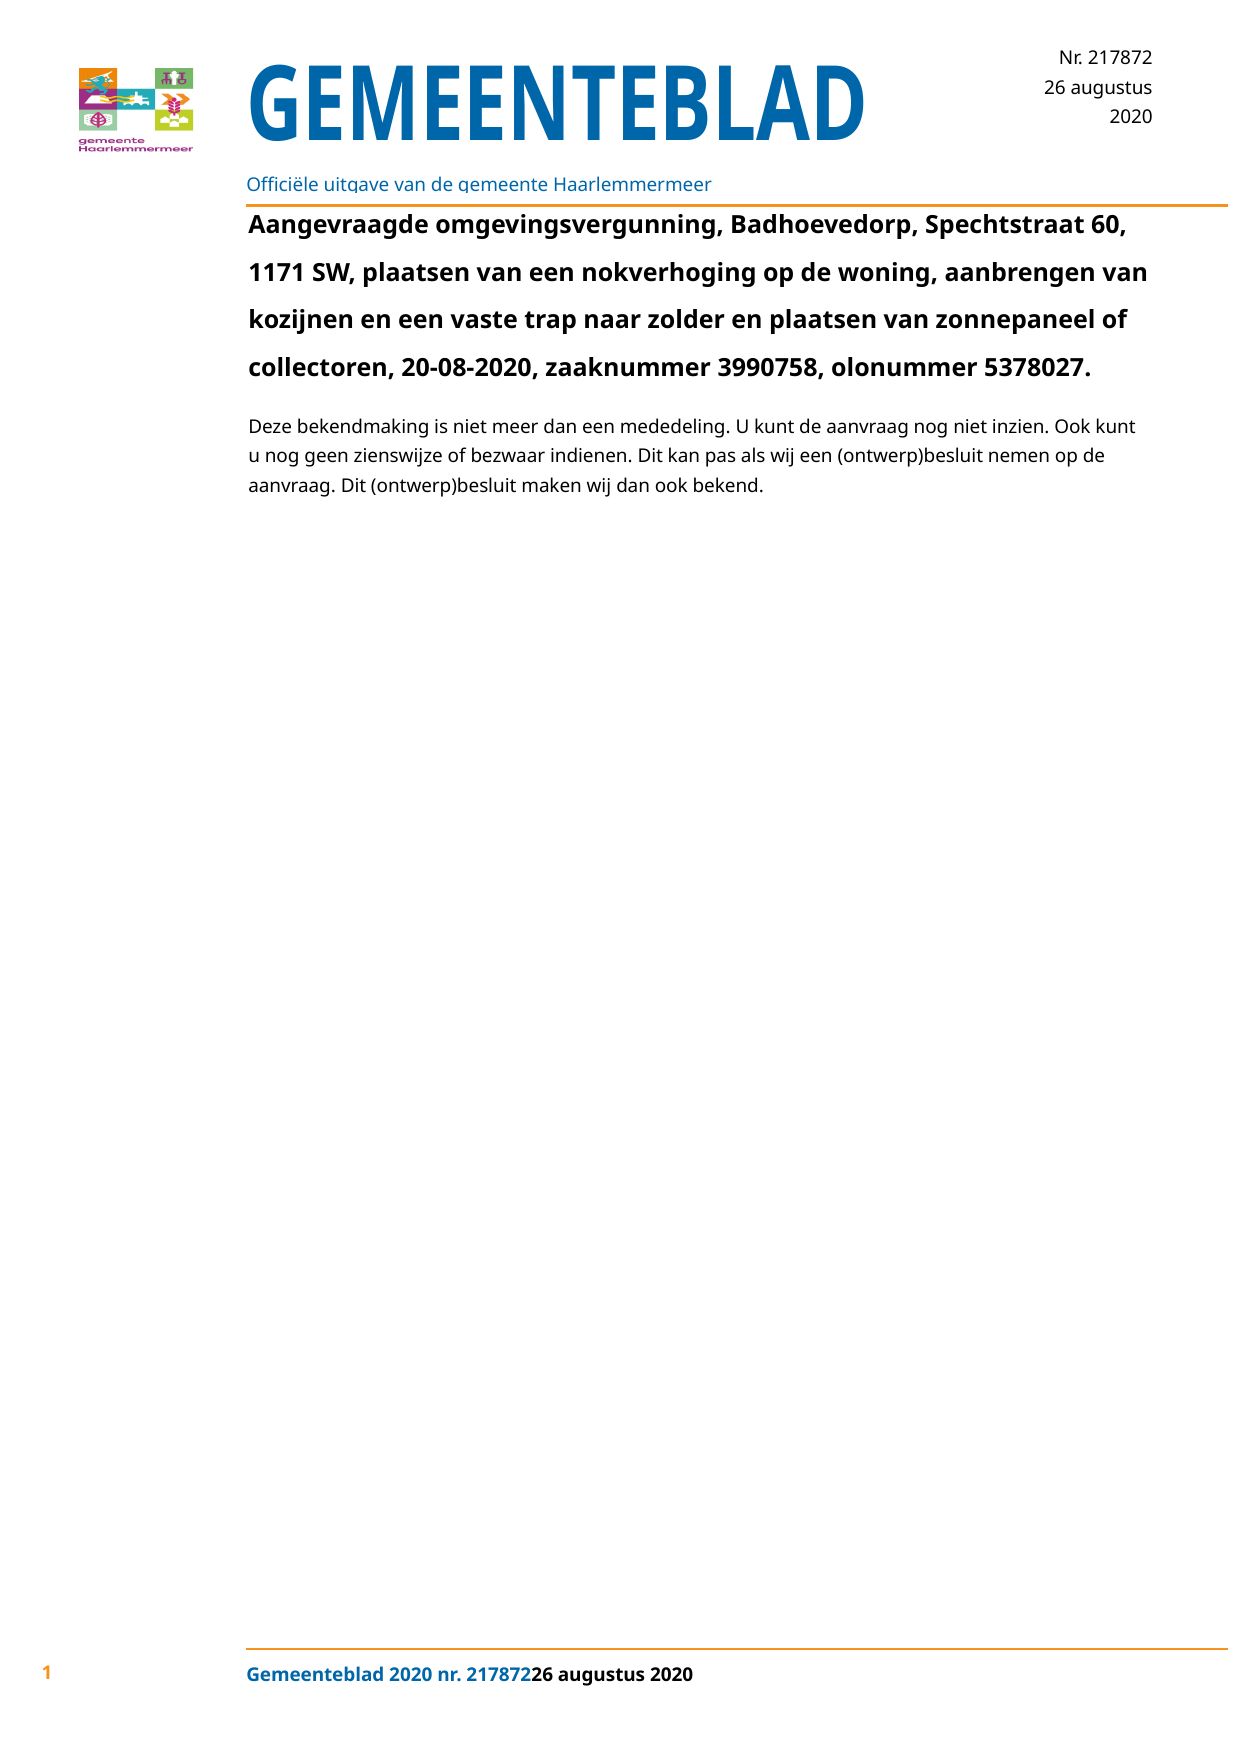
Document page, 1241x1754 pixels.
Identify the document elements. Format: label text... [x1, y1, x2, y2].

text Deze bekendmaking is niet meer dan een mededeling. U kunt de aanvraag nog niet inzien. Ook kunt u nog geen zienswijze of bezwaar indienen. Dit kan pas als wij een (ontwerp)besluit nemen op de aanvraag. Dit (ontwerp)besluit maken wij dan ook bekend. [248, 413, 1152, 498]
text Aangevraagde omgevingsvergunning, Badhoevedorp, Spechtstraat 60, 1171 SW, plaatsen van een nokverhoging op de woning, aanbrengen van kozijnen en een vaste trap naar zolder en plaatsen van zonnepaneel of collectoren, 20-08-2020, zaaknummer 3990758, olonummer 5378027. [248, 207, 1152, 384]
picture [41, 47, 231, 172]
